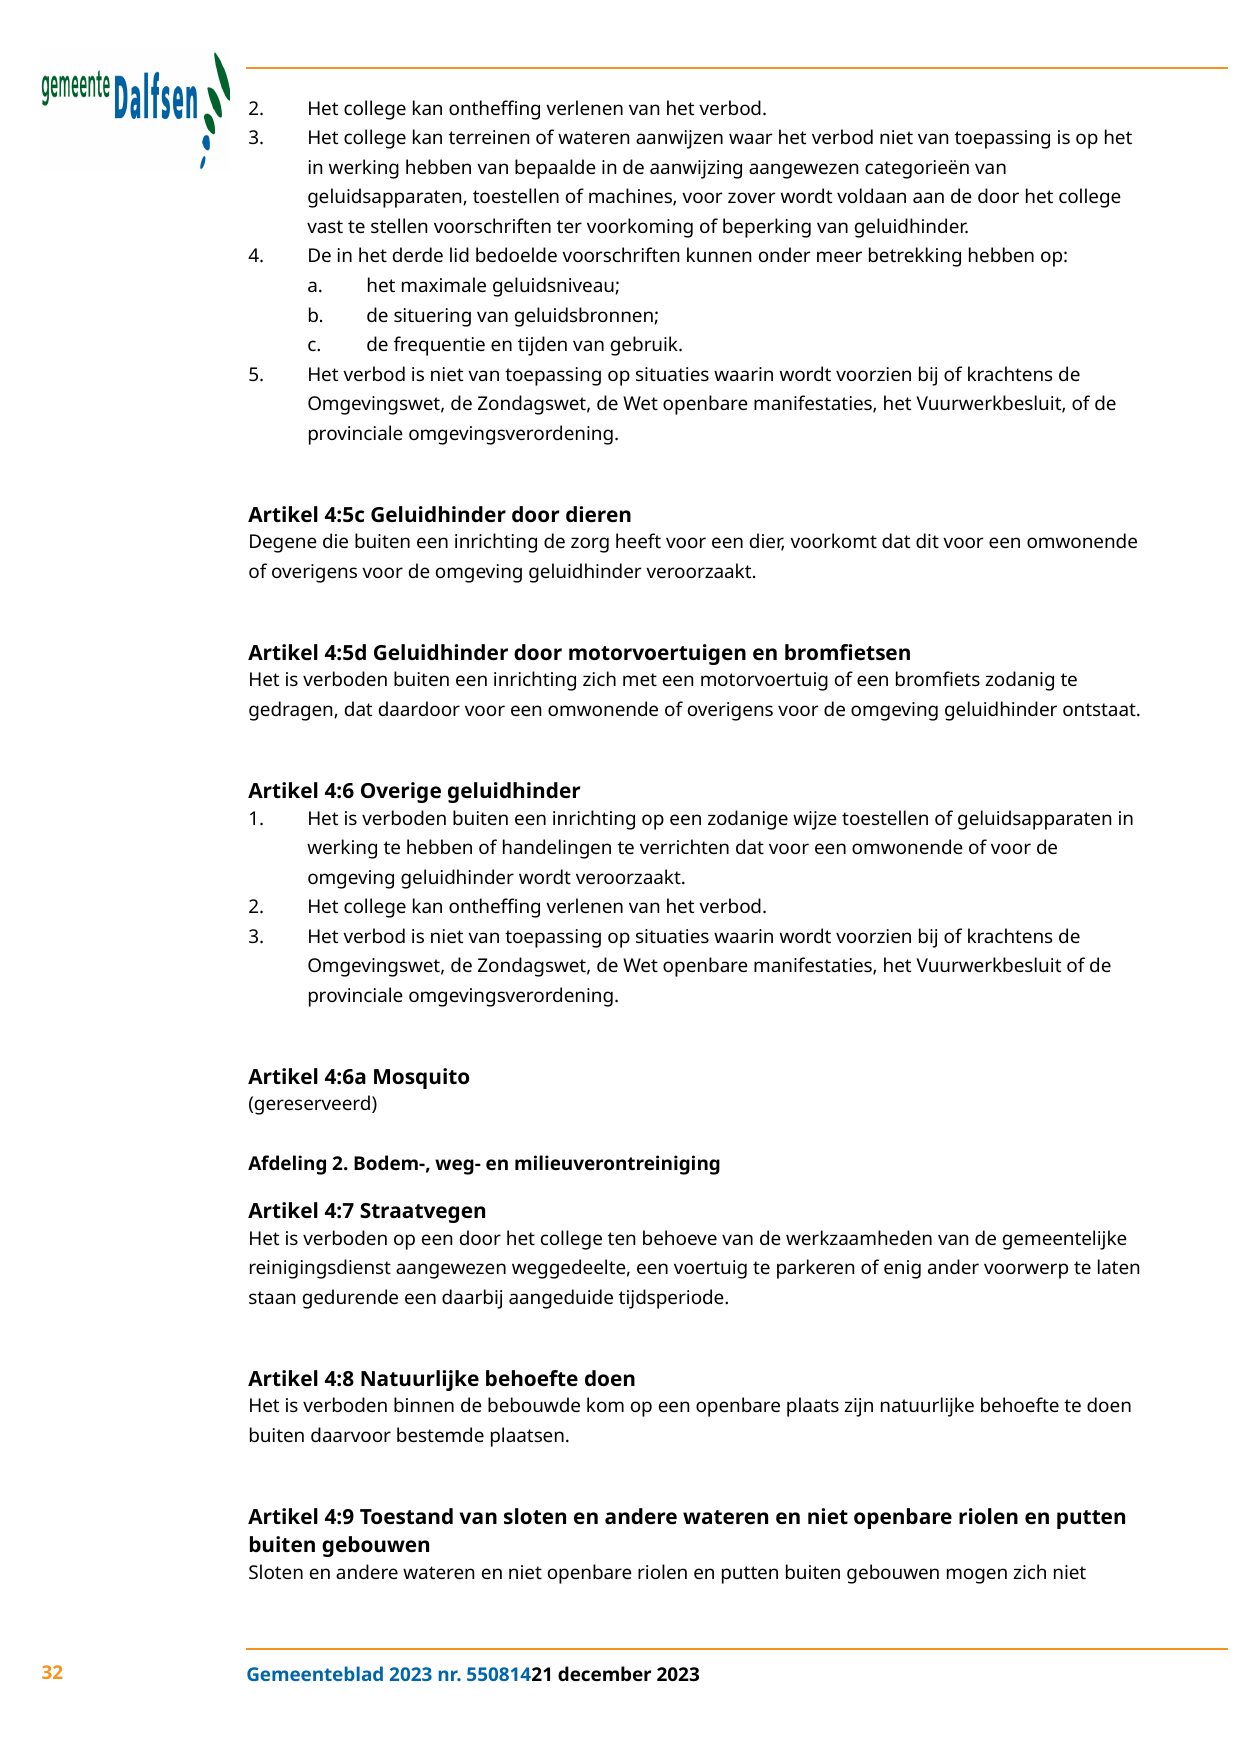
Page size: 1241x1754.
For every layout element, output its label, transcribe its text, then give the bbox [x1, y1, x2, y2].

text Het is verboden binnen de bebouwde kom op een openbare plaats zijn natuurlijke behoefte te doen buiten daarvoor bestemde plaatsen. [248, 1392, 1152, 1448]
list de situering van geluidsbronnen; [307, 302, 1152, 328]
list Het college kan terreinen of wateren aanwijzen waar het verbod niet van toepassing is op het in werking hebben van bepaalde in de aanwijzing aangewezen categorieën van geluidsapparaten, toestellen of machines, voor zover wordt voldaan aan de door het college vast te stellen voorschriften ter voorkoming of beperking van geluidhinder. [248, 124, 1152, 239]
list Het verbod is niet van toepassing op situaties waarin wordt voorzien bij of krachtens de Omgevingswet, de Zondagswet, de Wet openbare manifestaties, het Vuurwerkbesluit, of de provinciale omgevingsverordening. [248, 361, 1152, 446]
text Artikel 4:7 Straatvegen [248, 1196, 1152, 1225]
text Afdeling 2. Bodem-, weg- en milieuverontreiniging [248, 1150, 1152, 1176]
text Artikel 4:8 Natuurlijke behoefte doen [248, 1364, 1152, 1392]
text Artikel 4:5d Geluidhinder door motorvoertuigen en bromfietsen [248, 638, 1152, 667]
text Het is verboden buiten een inrichting zich met een motorvoertuig of een bromfiets zodanig te gedragen, dat daardoor voor een omwonende of overigens voor de omgeving geluidhinder ontstaat. [248, 667, 1152, 722]
text Artikel 4:5c Geluidhinder door dieren [248, 500, 1152, 529]
text Artikel 4:9 Toestand van sloten en andere wateren en niet openbare riolen en putten buiten gebouwen [248, 1502, 1152, 1559]
list Het verbod is niet van toepassing op situaties waarin wordt voorzien bij of krachtens de Omgevingswet, de Zondagswet, de Wet openbare manifestaties, het Vuurwerkbesluit of de provinciale omgevingsverordening. [248, 923, 1152, 1008]
text Artikel 4:6 Overige geluidhinder [248, 776, 1152, 805]
list De in het derde lid bedoelde voorschriften kunnen onder meer betrekking hebben op: [248, 243, 1152, 268]
list het maximale geluidsniveau; [307, 272, 1152, 298]
list de frequentie en tijden van gebruik. [307, 331, 1152, 357]
text Het is verboden op een door het college ten behoeve van de werkzaamheden van de gemeentelijke reinigingsdienst aangewezen weggedeelte, een voertuig te parkeren of enig ander voorwerp te laten staan gedurende een daarbij aangeduide tijdsperiode. [248, 1225, 1152, 1310]
text Artikel 4:6a Mosquito [248, 1062, 1152, 1091]
list Het college kan ontheffing verlenen van het verbod. [248, 893, 1152, 919]
text (gereserveerd) [248, 1091, 1152, 1116]
list Het is verboden buiten een inrichting op een zodanige wijze toestellen of geluidsapparaten in werking te hebben of handelingen te verrichten dat voor een omwonende of voor de omgeving geluidhinder wordt veroorzaakt. [248, 805, 1152, 889]
text Sloten en andere wateren en niet openbare riolen en putten buiten gebouwen mogen zich niet [248, 1559, 1152, 1584]
picture [41, 47, 231, 172]
text Degene die buiten een inrichting de zorg heeft voor een dier, voorkomt dat dit voor een omwonende of overigens voor de omgeving geluidhinder veroorzaakt. [248, 529, 1152, 584]
list Het college kan ontheffing verlenen van het verbod. [248, 95, 1152, 121]
